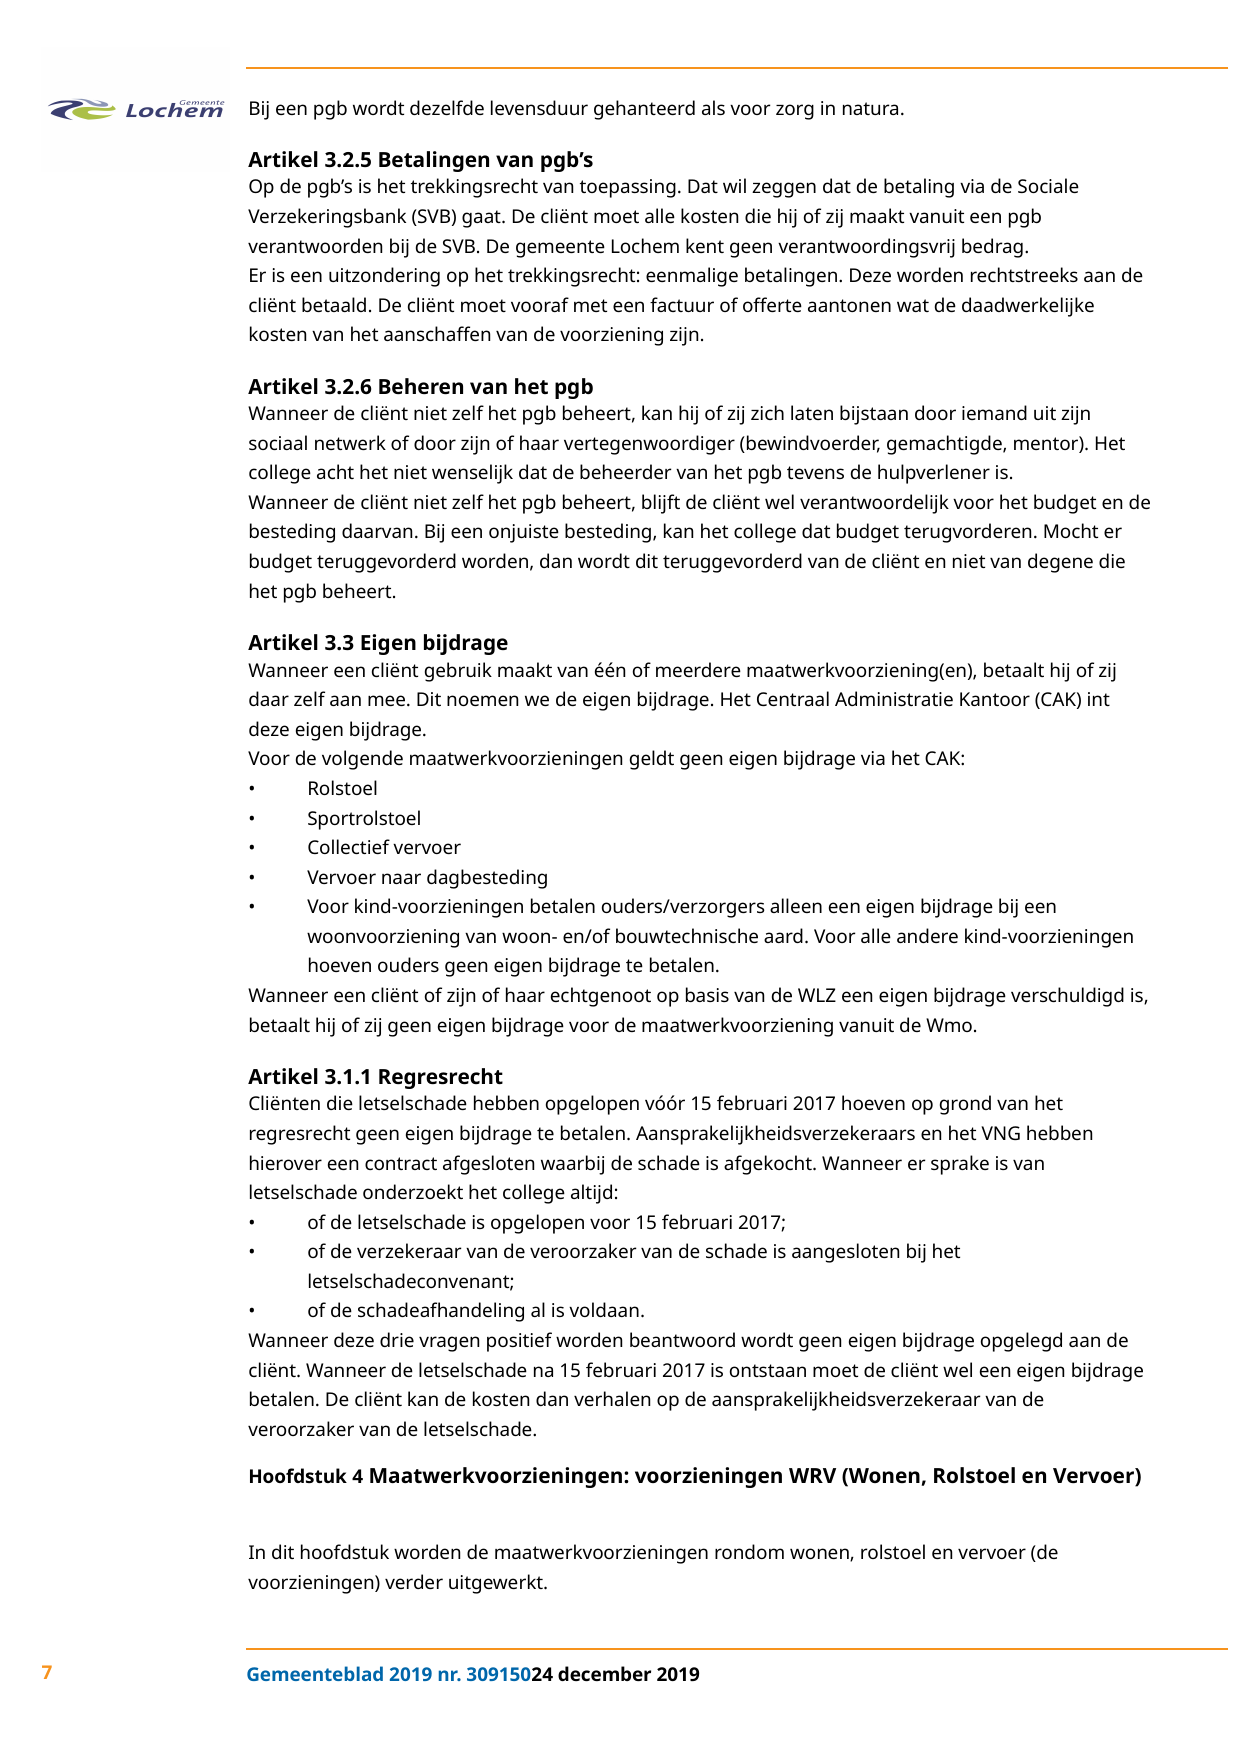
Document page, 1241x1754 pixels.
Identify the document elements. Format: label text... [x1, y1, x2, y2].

text In dit hoofdstuk worden de maatwerkvoorzieningen rondom wonen, rolstoel en vervoer (de voorzieningen) verder uitgewerkt. [248, 1539, 1152, 1595]
text Bij een pgb wordt dezelfde levensduur gehanteerd als voor zorg in natura. [248, 95, 1152, 121]
text Wanneer de cliënt niet zelf het pgb beheert, blijft de cliënt wel verantwoordelijk voor het budget en de besteding daarvan. Bij een onjuiste besteding, kan het college dat budget terugvorderen. Mocht er budget teruggevorderd worden, dan wordt dit teruggevorderd van de cliënt en niet van degene die het pgb beheert. [248, 489, 1152, 604]
list of de schadeafhandeling al is voldaan. [248, 1298, 1152, 1323]
text Artikel 3.2.6 Beheren van het pgb [248, 372, 1152, 400]
list Collectief vervoer [248, 834, 1152, 860]
text Wanneer deze drie vragen positief worden beantwoord wordt geen eigen bijdrage opgelegd aan de cliënt. Wanneer de letselschade na 15 februari 2017 is ontstaan moet de cliënt wel een eigen bijdrage betalen. De cliënt kan de kosten dan verhalen op de aansprakelijkheidsverzekeraar van de veroorzaker van de letselschade. [248, 1327, 1152, 1442]
list Voor kind-voorzieningen betalen ouders/verzorgers alleen een eigen bijdrage bij een woonvoorziening van woon- en/of bouwtechnische aard. Voor alle andere kind-voorzieningen hoeven ouders geen eigen bijdrage te betalen. [248, 893, 1152, 978]
text Artikel 3.1.1 Regresrecht [248, 1062, 1152, 1091]
text Er is een uitzondering op het trekkingsrecht: eenmalige betalingen. Deze worden rechtstreeks aan de cliënt betaald. De cliënt moet vooraf met een factuur of offerte aantonen wat de daadwerkelijke kosten van het aanschaffen van de voorziening zijn. [248, 262, 1152, 347]
list of de verzekeraar van de veroorzaker van de schade is aangesloten bij het letselschadeconvenant; [248, 1238, 1152, 1294]
text Artikel 3.2.5 Betalingen van pgb’s [248, 145, 1152, 174]
text Voor de volgende maatwerkvoorzieningen geldt geen eigen bijdrage via het CAK: [248, 746, 1152, 771]
text Cliënten die letselschade hebben opgelopen vóór 15 februari 2017 hoeven op grond van het regresrecht geen eigen bijdrage te betalen. Aansprakelijkheidsverzekeraars en het VNG hebben hierover een contract afgesloten waarbij de schade is afgekocht. Wanneer er sprake is van letselschade onderzoekt het college altijd: [248, 1091, 1152, 1205]
list Rolstoel [248, 775, 1152, 801]
text Artikel 3.3 Eigen bijdrage [248, 628, 1152, 657]
list Sportrolstoel [248, 805, 1152, 830]
text Wanneer een cliënt gebruik maakt van één of meerdere maatwerkvoorziening(en), betaalt hij of zij daar zelf aan mee. Dit noemen we de eigen bijdrage. Het Centraal Administratie Kantoor (CAK) int deze eigen bijdrage. [248, 657, 1152, 742]
list of de letselschade is opgelopen voor 15 februari 2017; [248, 1209, 1152, 1235]
list Vervoer naar dagbesteding [248, 864, 1152, 889]
text Op de pgb’s is het trekkingsrecht van toepassing. Dat wil zeggen dat de betaling via de Sociale Verzekeringsbank (SVB) gaat. De cliënt moet alle kosten die hij of zij maakt vanuit een pgb verantwoorden bij de SVB. De gemeente Lochem kent geen verantwoordingsvrij bedrag. [248, 174, 1152, 258]
text Hoofdstuk 4 Maatwerkvoorzieningen: voorzieningen WRV (Wonen, Rolstoel en Vervoer) [248, 1462, 1152, 1490]
picture [41, 47, 231, 172]
text Wanneer de cliënt niet zelf het pgb beheert, kan hij of zij zich laten bijstaan door iemand uit zijn sociaal netwerk of door zijn of haar vertegenwoordiger (bewindvoerder, gemachtigde, mentor). Het college acht het niet wenselijk dat de beheerder van het pgb tevens de hulpverlener is. [248, 400, 1152, 485]
text Wanneer een cliënt of zijn of haar echtgenoot op basis van de WLZ een eigen bijdrage verschuldigd is, betaalt hij of zij geen eigen bijdrage voor de maatwerkvoorziening vanuit de Wmo. [248, 982, 1152, 1037]
